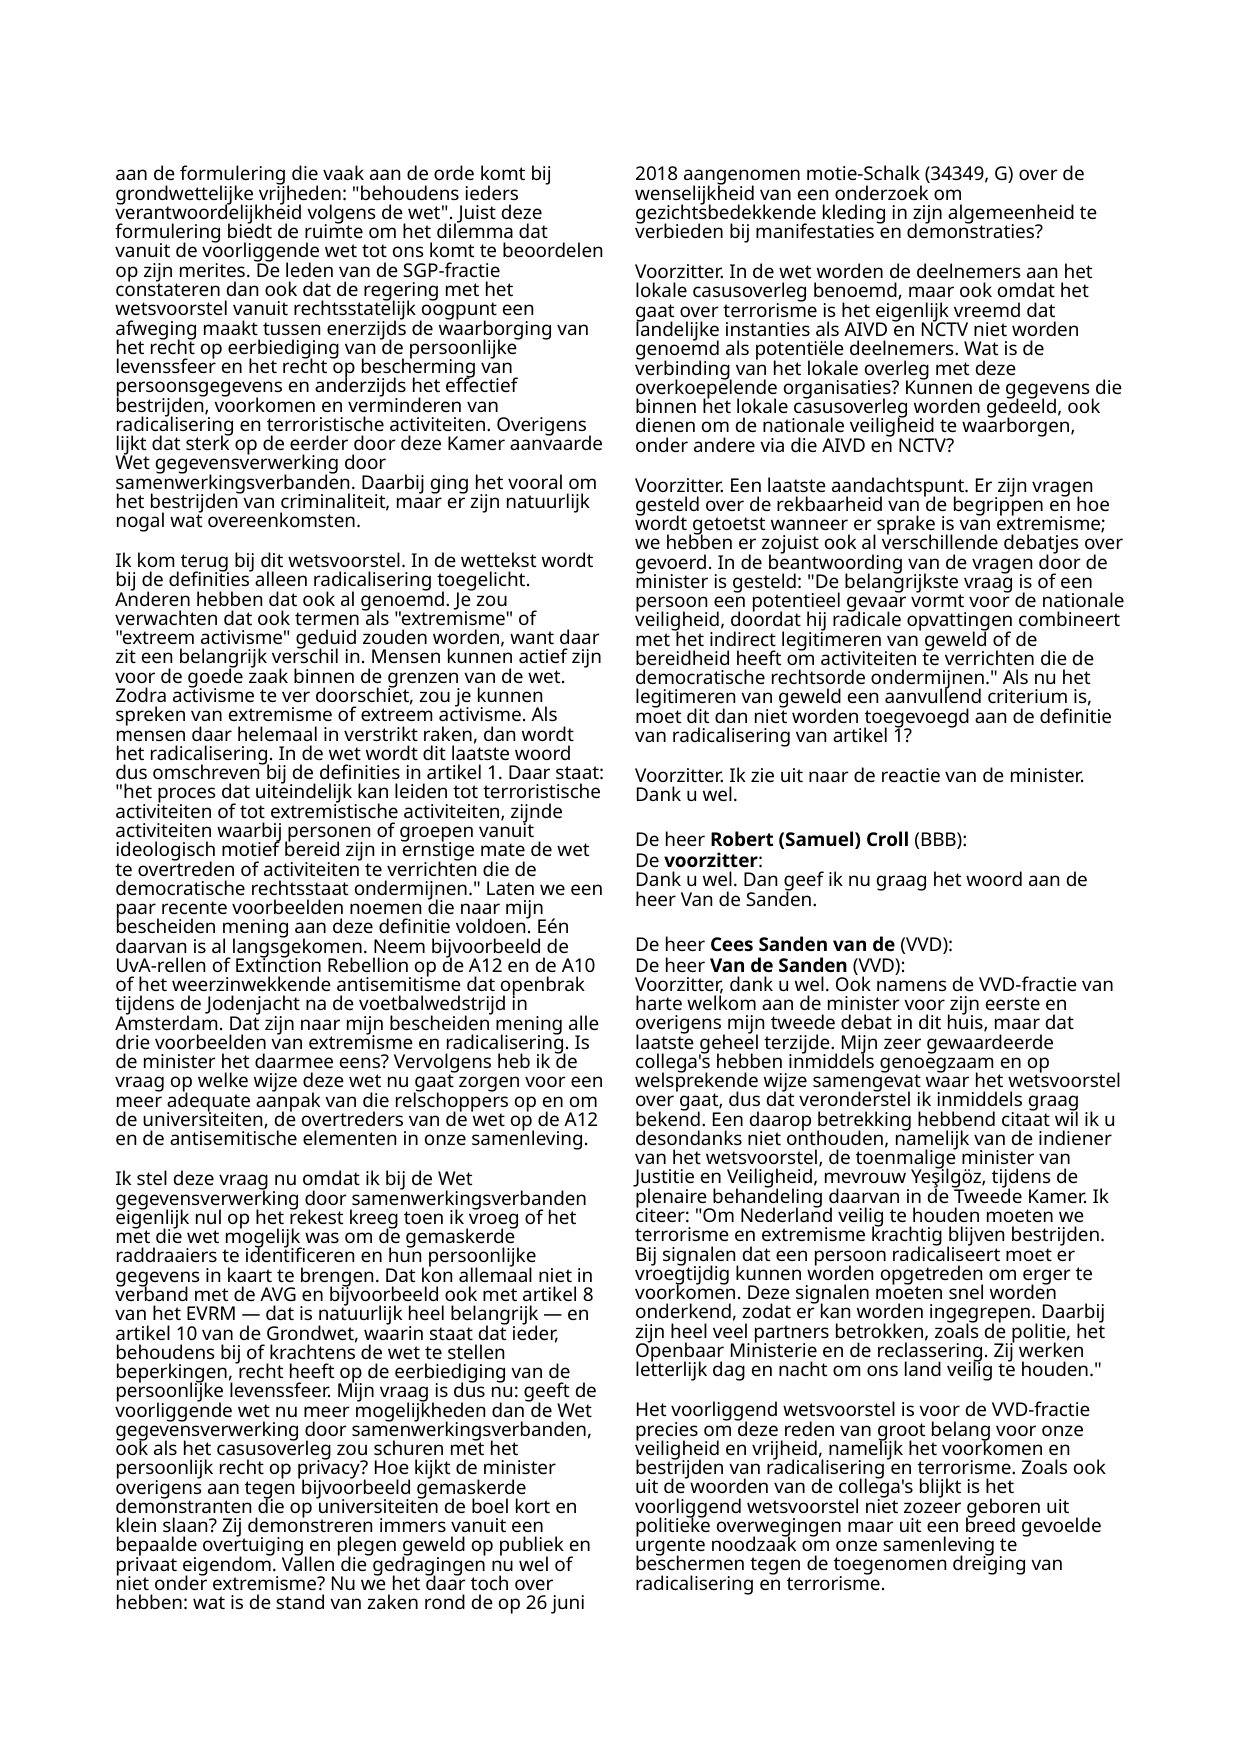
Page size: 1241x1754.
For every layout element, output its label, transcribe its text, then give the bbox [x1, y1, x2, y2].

text 2018 aangenomen motie-Schalk (34349, G) over de wenselijkheid van een onderzoek om gezichtsbedekkende kleding in zijn algemeenheid te verbieden bij manifestaties en demonstraties? [635, 165, 1125, 242]
text De heer Cees Sanden van de (VVD): [635, 931, 1125, 957]
text Voorzitter. Een laatste aandachtspunt. Er zijn vragen gesteld over de rekbaarheid van de begrippen en hoe wordt getoetst wanneer er sprake is van extremisme; we hebben er zojuist ook al verschillende debatjes over gevoerd. In de beantwoording van de vragen door de minister is gesteld: "De belangrijkste vraag is of een persoon een potentieel gevaar vormt voor de nationale veiligheid, doordat hij radicale opvattingen combineert met het indirect legitimeren van geweld of de bereidheid heeft om activiteiten te verrichten die de democratische rechtsorde ondermijnen." Als nu het legitimeren van geweld een aanvullend criterium is, moet dit dan niet worden toegevoegd aan de definitie van radicalisering van artikel 1? [635, 477, 1125, 746]
text Ik stel deze vraag nu omdat ik bij de Wet gegevensverwerking door samenwerkingsverbanden eigenlijk nul op het rekest kreeg toen ik vroeg of het met die wet mogelijk was om de gemaskerde raddraaiers te identificeren en hun persoonlijke gegevens in kaart te brengen. Dat kon allemaal niet in verband met de AVG en bijvoorbeeld ook met artikel 8 van het EVRM — dat is natuurlijk heel belangrijk — en artikel 10 van de Grondwet, waarin staat dat ieder, behoudens bij of krachtens de wet te stellen beperkingen, recht heeft op de eerbiediging van de persoonlijke levenssfeer. Mijn vraag is dus nu: geeft de voorliggende wet nu meer mogelijkheden dan de Wet gegevensverwerking door samenwerkingsverbanden, ook als het casusoverleg zou schuren met het persoonlijk recht op privacy? Hoe kijkt de minister overigens aan tegen bijvoorbeeld gemaskerde demonstranten die op universiteiten de boel kort en klein slaan? Zij demonstreren immers vanuit een bepaalde overtuiging en plegen geweld op publiek en privaat eigendom. Vallen die gedragingen nu wel of niet onder extremisme? Nu we het daar toch over hebben: wat is de stand van zaken rond de op 26 juni [115, 1170, 605, 1613]
text De heer Van de Sanden (VVD): [635, 957, 1125, 976]
text Dank u wel. Dan geef ik nu graag het woord aan de heer Van de Sanden. [635, 871, 1125, 910]
text De heer Robert (Samuel) Croll (BBB): [635, 826, 1125, 852]
text Voorzitter, dank u wel. Ook namens de VVD-fractie van harte welkom aan de minister voor zijn eerste en overigens mijn tweede debat in dit huis, maar dat laatste geheel terzijde. Mijn zeer gewaardeerde collega's hebben inmiddels genoegzaam en op welsprekende wijze samengevat waar het wetsvoorstel over gaat, dus dat veronderstel ik inmiddels graag bekend. Een daarop betrekking hebbend citaat wil ik u desondanks niet onthouden, namelijk van de indiener van het wetsvoorstel, de toenmalige minister van Justitie en Veiligheid, mevrouw Yeşilgöz, tijdens de plenaire behandeling daarvan in de Tweede Kamer. Ik citeer: "Om Nederland veilig te houden moeten we terrorisme en extremisme krachtig blijven bestrijden. Bij signalen dat een persoon radicaliseert moet er vroegtijdig kunnen worden opgetreden om erger te voorkomen. Deze signalen moeten snel worden onderkend, zodat er kan worden ingegrepen. Daarbij zijn heel veel partners betrokken, zoals de politie, het Openbaar Ministerie en de reclassering. Zij werken letterlijk dag en nacht om ons land veilig te houden." [635, 976, 1125, 1381]
text De voorzitter: [635, 852, 1125, 871]
text Voorzitter. Ik zie uit naar de reactie van de minister. Dank u wel. [635, 767, 1125, 806]
text Voorzitter. In de wet worden de deelnemers aan het lokale casusoverleg benoemd, maar ook omdat het gaat over terrorisme is het eigenlijk vreemd dat landelijke instanties als AIVD en NCTV niet worden genoemd als potentiële deelnemers. Wat is de verbinding van het lokale overleg met deze overkoepelende organisaties? Kunnen de gegevens die binnen het lokale casusoverleg worden gedeeld, ook dienen om de nationale veiligheid te waarborgen, onder andere via die AIVD en NCTV? [635, 263, 1125, 456]
text aan de formulering die vaak aan de orde komt bij grondwettelijke vrijheden: "behoudens ieders verantwoordelijkheid volgens de wet". Juist deze formulering biedt de ruimte om het dilemma dat vanuit de voorliggende wet tot ons komt te beoordelen op zijn merites. De leden van de SGP-fractie constateren dan ook dat de regering met het wetsvoorstel vanuit rechtsstatelijk oogpunt een afweging maakt tussen enerzijds de waarborging van het recht op eerbiediging van de persoonlijke levenssfeer en het recht op bescherming van persoonsgegevens en anderzijds het effectief bestrijden, voorkomen en verminderen van radicalisering en terroristische activiteiten. Overigens lijkt dat sterk op de eerder door deze Kamer aanvaarde Wet gegevensverwerking door samenwerkingsverbanden. Daarbij ging het vooral om het bestrijden van criminaliteit, maar er zijn natuurlijk nogal wat overeenkomsten. [115, 165, 605, 531]
text Ik kom terug bij dit wetsvoorstel. In de wettekst wordt bij de definities alleen radicalisering toegelicht. Anderen hebben dat ook al genoemd. Je zou verwachten dat ook termen als "extremisme" of "extreem activisme" geduid zouden worden, want daar zit een belangrijk verschil in. Mensen kunnen actief zijn voor de goede zaak binnen de grenzen van de wet. Zodra activisme te ver doorschiet, zou je kunnen spreken van extremisme of extreem activisme. Als mensen daar helemaal in verstrikt raken, dan wordt het radicalisering. In de wet wordt dit laatste woord dus omschreven bij de definities in artikel 1. Daar staat: "het proces dat uiteindelijk kan leiden tot terroristische activiteiten of tot extremistische activiteiten, zijnde activiteiten waarbij personen of groepen vanuit ideologisch motief bereid zijn in ernstige mate de wet te overtreden of activiteiten te verrichten die de democratische rechtsstaat ondermijnen." Laten we een paar recente voorbeelden noemen die naar mijn bescheiden mening aan deze definitie voldoen. Eén daarvan is al langsgekomen. Neem bijvoorbeeld de UvA-rellen of Extinction Rebellion op de A12 en de A10 of het weerzinwekkende antisemitisme dat openbrak tijdens de Jodenjacht na de voetbalwedstrijd in Amsterdam. Dat zijn naar mijn bescheiden mening alle drie voorbeelden van extremisme en radicalisering. Is de minister het daarmee eens? Vervolgens heb ik de vraag op welke wijze deze wet nu gaat zorgen voor een meer adequate aanpak van die relschoppers op en om de universiteiten, de overtreders van de wet op de A12 en de antisemitische elementen in onze samenleving. [115, 552, 605, 1149]
text Het voorliggend wetsvoorstel is voor de VVD-fractie precies om deze reden van groot belang voor onze veiligheid en vrijheid, namelijk het voorkomen en bestrijden van radicalisering en terrorisme. Zoals ook uit de woorden van de collega's blijkt is het voorliggend wetsvoorstel niet zozeer geboren uit politieke overwegingen maar uit een breed gevoelde urgente noodzaak om onze samenleving te beschermen tegen de toegenomen dreiging van radicalisering en terrorisme. [635, 1401, 1125, 1594]
